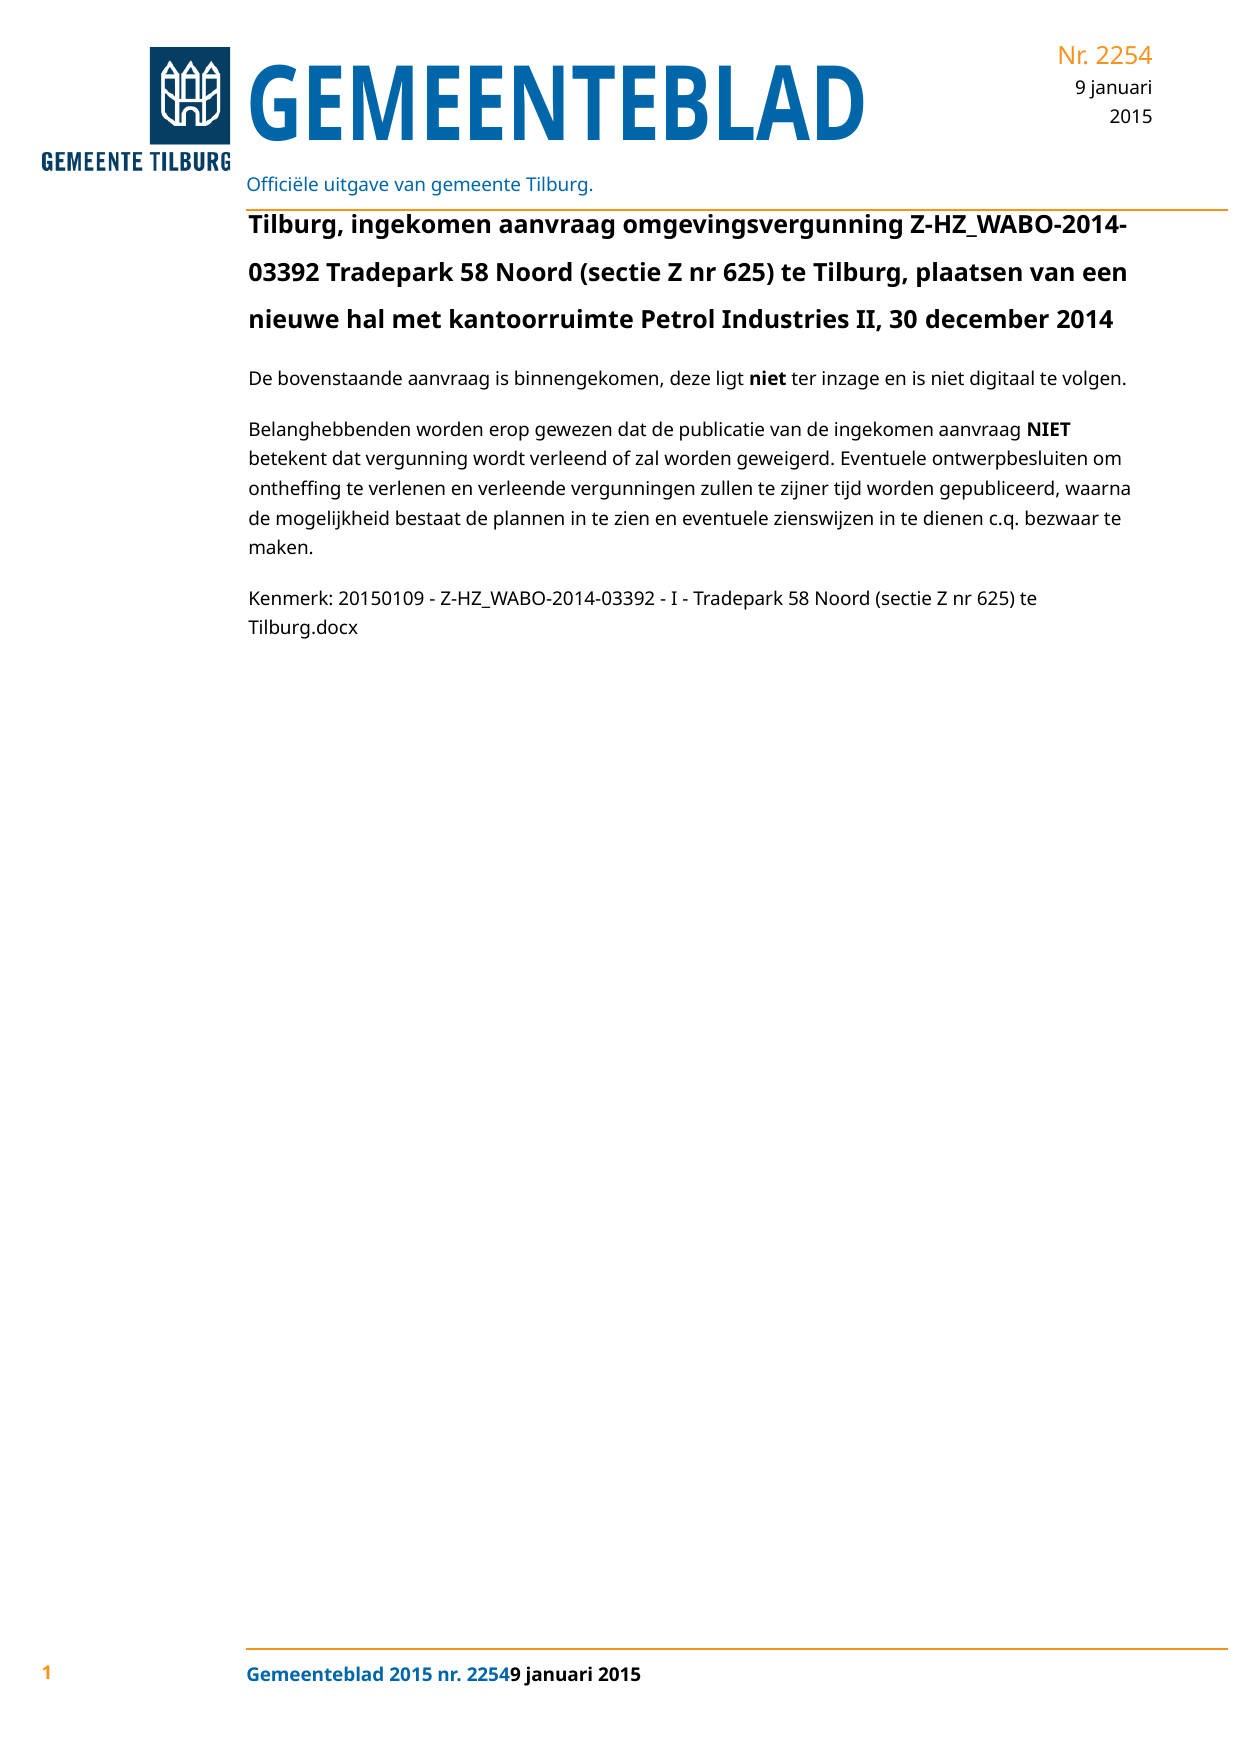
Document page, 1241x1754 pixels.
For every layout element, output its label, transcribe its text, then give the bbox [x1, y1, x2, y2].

text Tilburg, ingekomen aanvraag omgevingsvergunning Z-HZ_WABO-2014-03392 Tradepark 58 Noord (sectie Z nr 625) te Tilburg, plaatsen van een nieuwe hal met kantoorruimte Petrol Industries II, 30 december 2014 [248, 211, 1152, 336]
text Belanghebbenden worden erop gewezen dat de publicatie van de ingekomen aanvraag NIET betekent dat vergunning wordt verleend of zal worden geweigerd. Eventuele ontwerpbesluiten om ontheffing te verlenen en verleende vergunningen zullen te zijner tijd worden gepubliceerd, waarna de mogelijkheid bestaat de plannen in te zien en eventuele zienswijzen in te dienen c.q. bezwaar te maken. [248, 416, 1152, 560]
text De bovenstaande aanvraag is binnengekomen, deze ligt niet ter inzage en is niet digitaal te volgen. [248, 366, 1152, 391]
picture [41, 47, 231, 172]
text Kenmerk: 20150109 - Z-HZ_WABO-2014-03392 - I - Tradepark 58 Noord (sectie Z nr 625) te Tilburg.docx [248, 585, 1152, 640]
